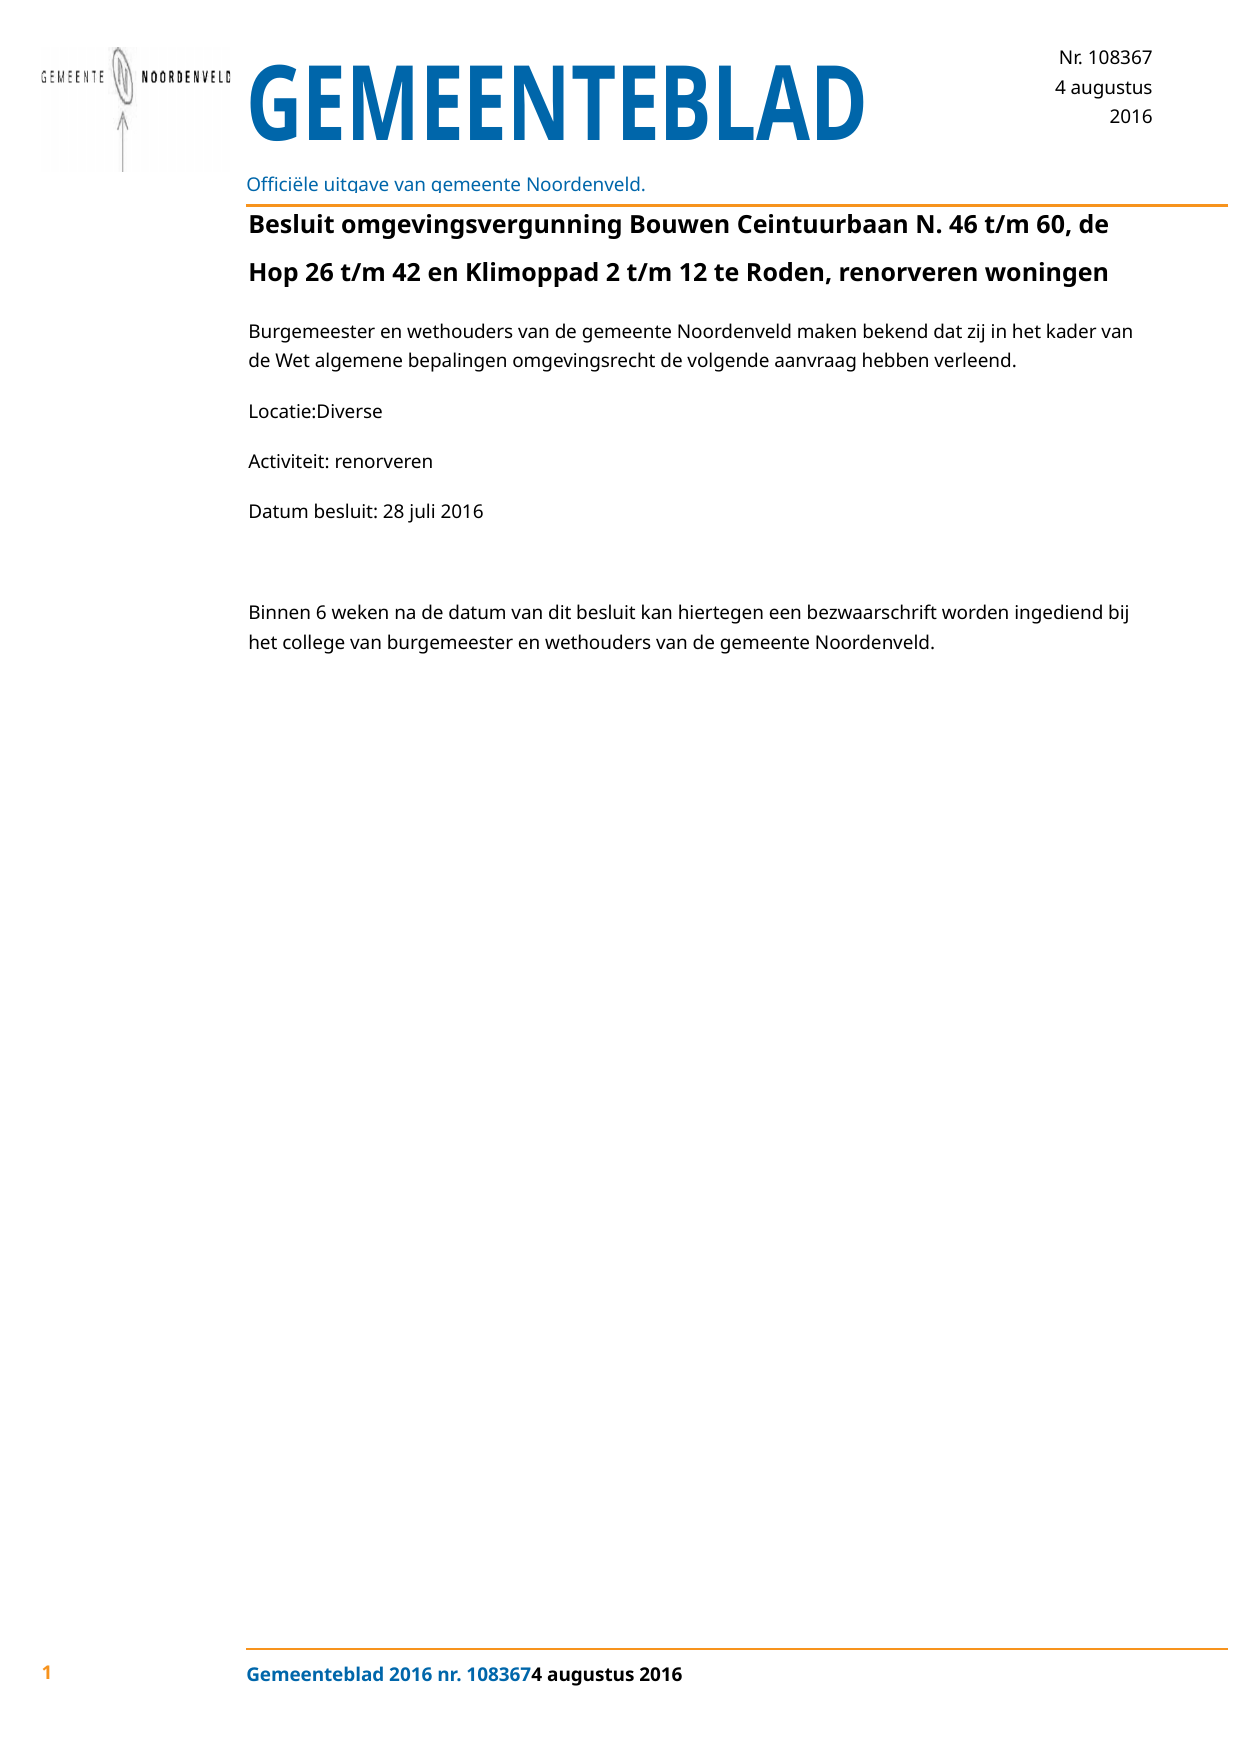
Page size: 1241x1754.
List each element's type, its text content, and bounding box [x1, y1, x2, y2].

text Activiteit: renorveren [248, 448, 1152, 474]
text Locatie:Diverse [248, 398, 1152, 424]
picture [41, 47, 231, 172]
text Binnen 6 weken na de datum van dit besluit kan hiertegen een bezwaarschrift worden ingediend bij het college van burgemeester en wethouders van de gemeente Noordenveld. [248, 599, 1152, 655]
text Datum besluit: 28 juli 2016 [248, 499, 1152, 524]
text Besluit omgevingsvergunning Bouwen Ceintuurbaan N. 46 t/m 60, de Hop 26 t/m 42 en Klimoppad 2 t/m 12 te Roden, renorveren woningen [248, 207, 1152, 288]
text Burgemeester en wethouders van de gemeente Noordenveld maken bekend dat zij in het kader van de Wet algemene bepalingen omgevingsrecht de volgende aanvraag hebben verleend. [248, 318, 1152, 373]
